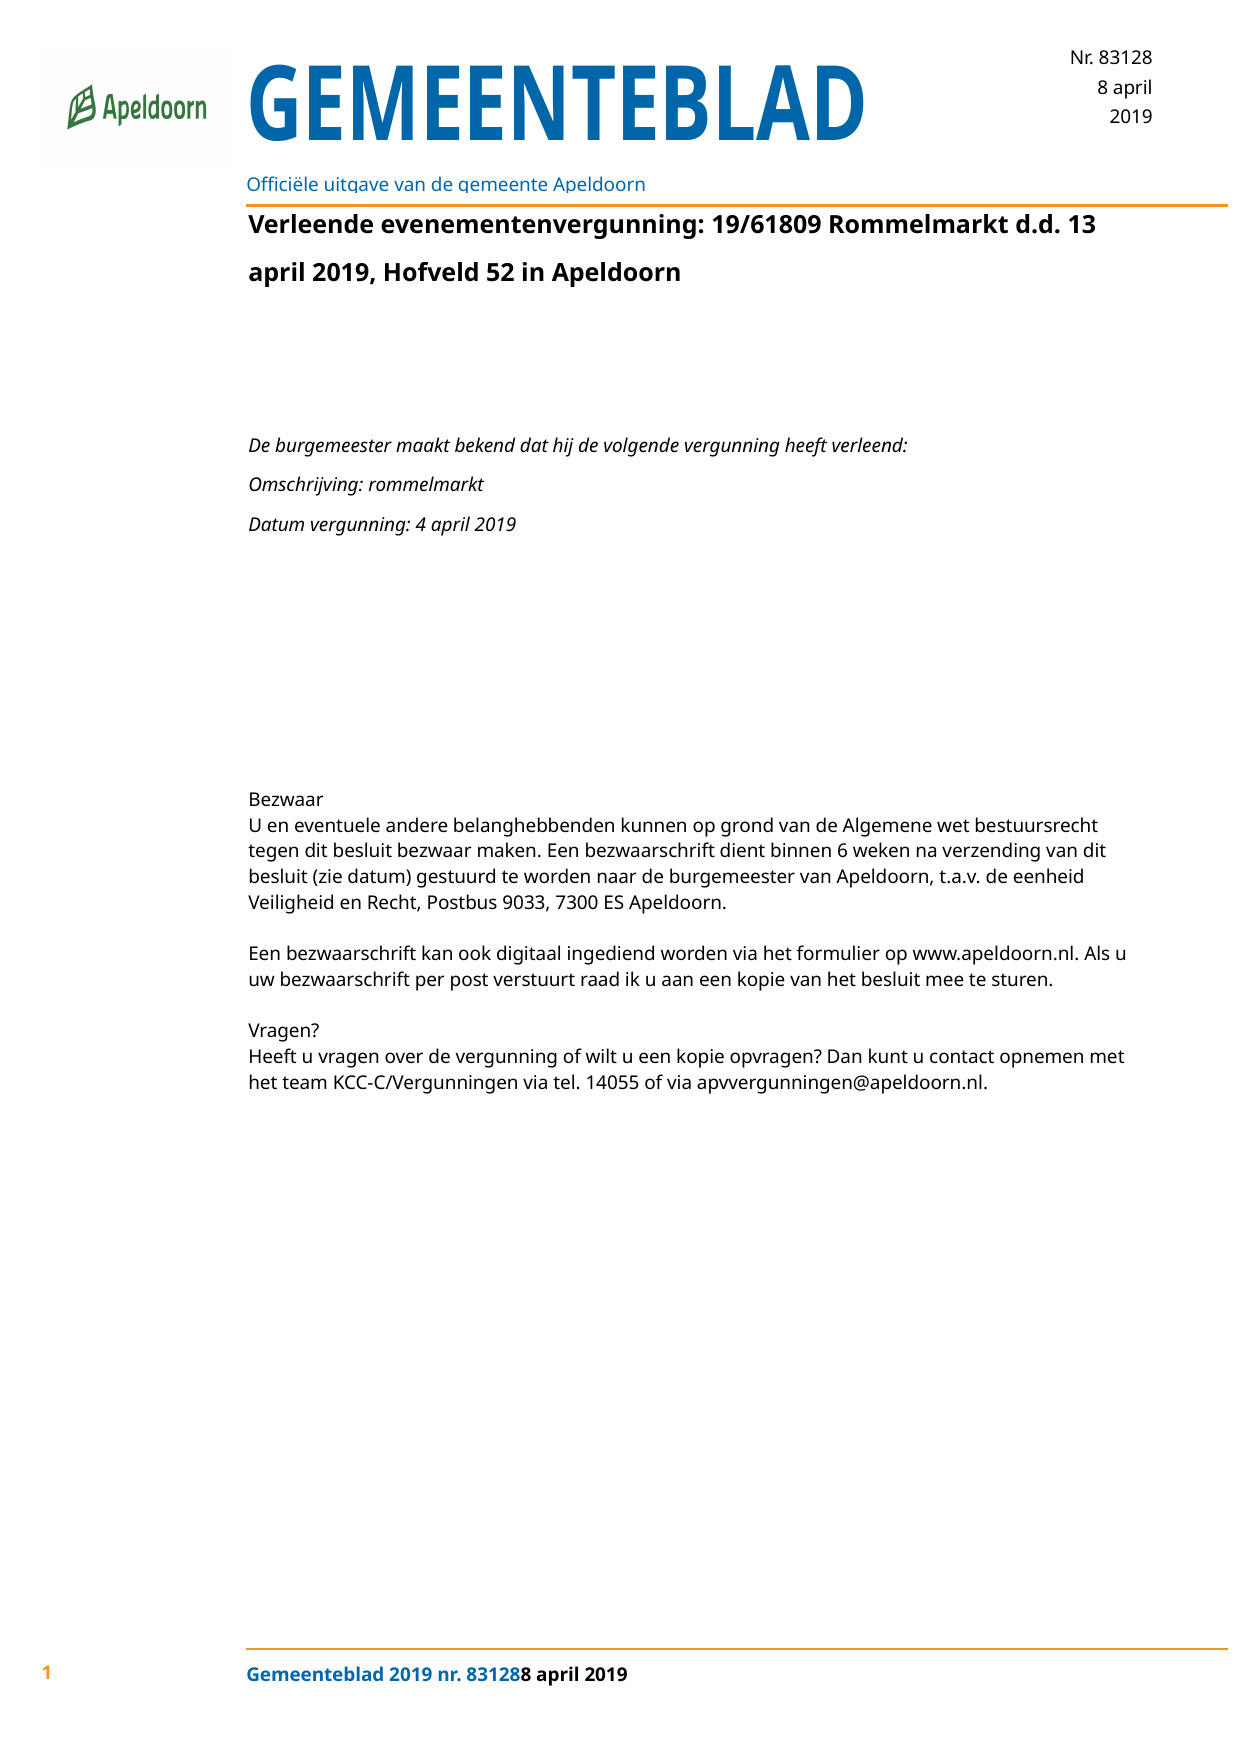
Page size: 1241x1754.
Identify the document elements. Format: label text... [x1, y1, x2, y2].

text Een bezwaarschrift kan ook digitaal ingediend worden via het formulier op www.apeldoorn.nl. Als u uw bezwaarschrift per post verstuurt raad ik u aan een kopie van het besluit mee te sturen. [248, 940, 1152, 992]
text Vragen? [248, 1018, 1152, 1043]
text Datum vergunning: 4 april 2019 [248, 511, 1152, 537]
text Verleende evenementenvergunning: 19/61809 Rommelmarkt d.d. 13 april 2019, Hofveld 52 in Apeldoorn [248, 207, 1152, 288]
text De burgemeester maakt bekend dat hij de volgende vergunning heeft verleend: [248, 432, 1152, 458]
text Heeft u vragen over de vergunning of wilt u een kopie opvragen? Dan kunt u contact opnemen met het team KCC-C/Vergunningen via tel. 14055 of via apvvergunningen@apeldoorn.nl. [248, 1043, 1152, 1095]
picture [41, 47, 231, 172]
text U en eventuele andere belanghebbenden kunnen op grond van de Algemene wet bestuursrecht tegen dit besluit bezwaar maken. Een bezwaarschrift dient binnen 6 weken na verzending van dit besluit (zie datum) gestuurd te worden naar de burgemeester van Apeldoorn, t.a.v. de eenheid Veiligheid en Recht, Postbus 9033, 7300 ES Apeldoorn. [248, 812, 1152, 915]
text Bezwaar [248, 786, 1152, 812]
text Omschrijving: rommelmarkt [248, 472, 1152, 497]
